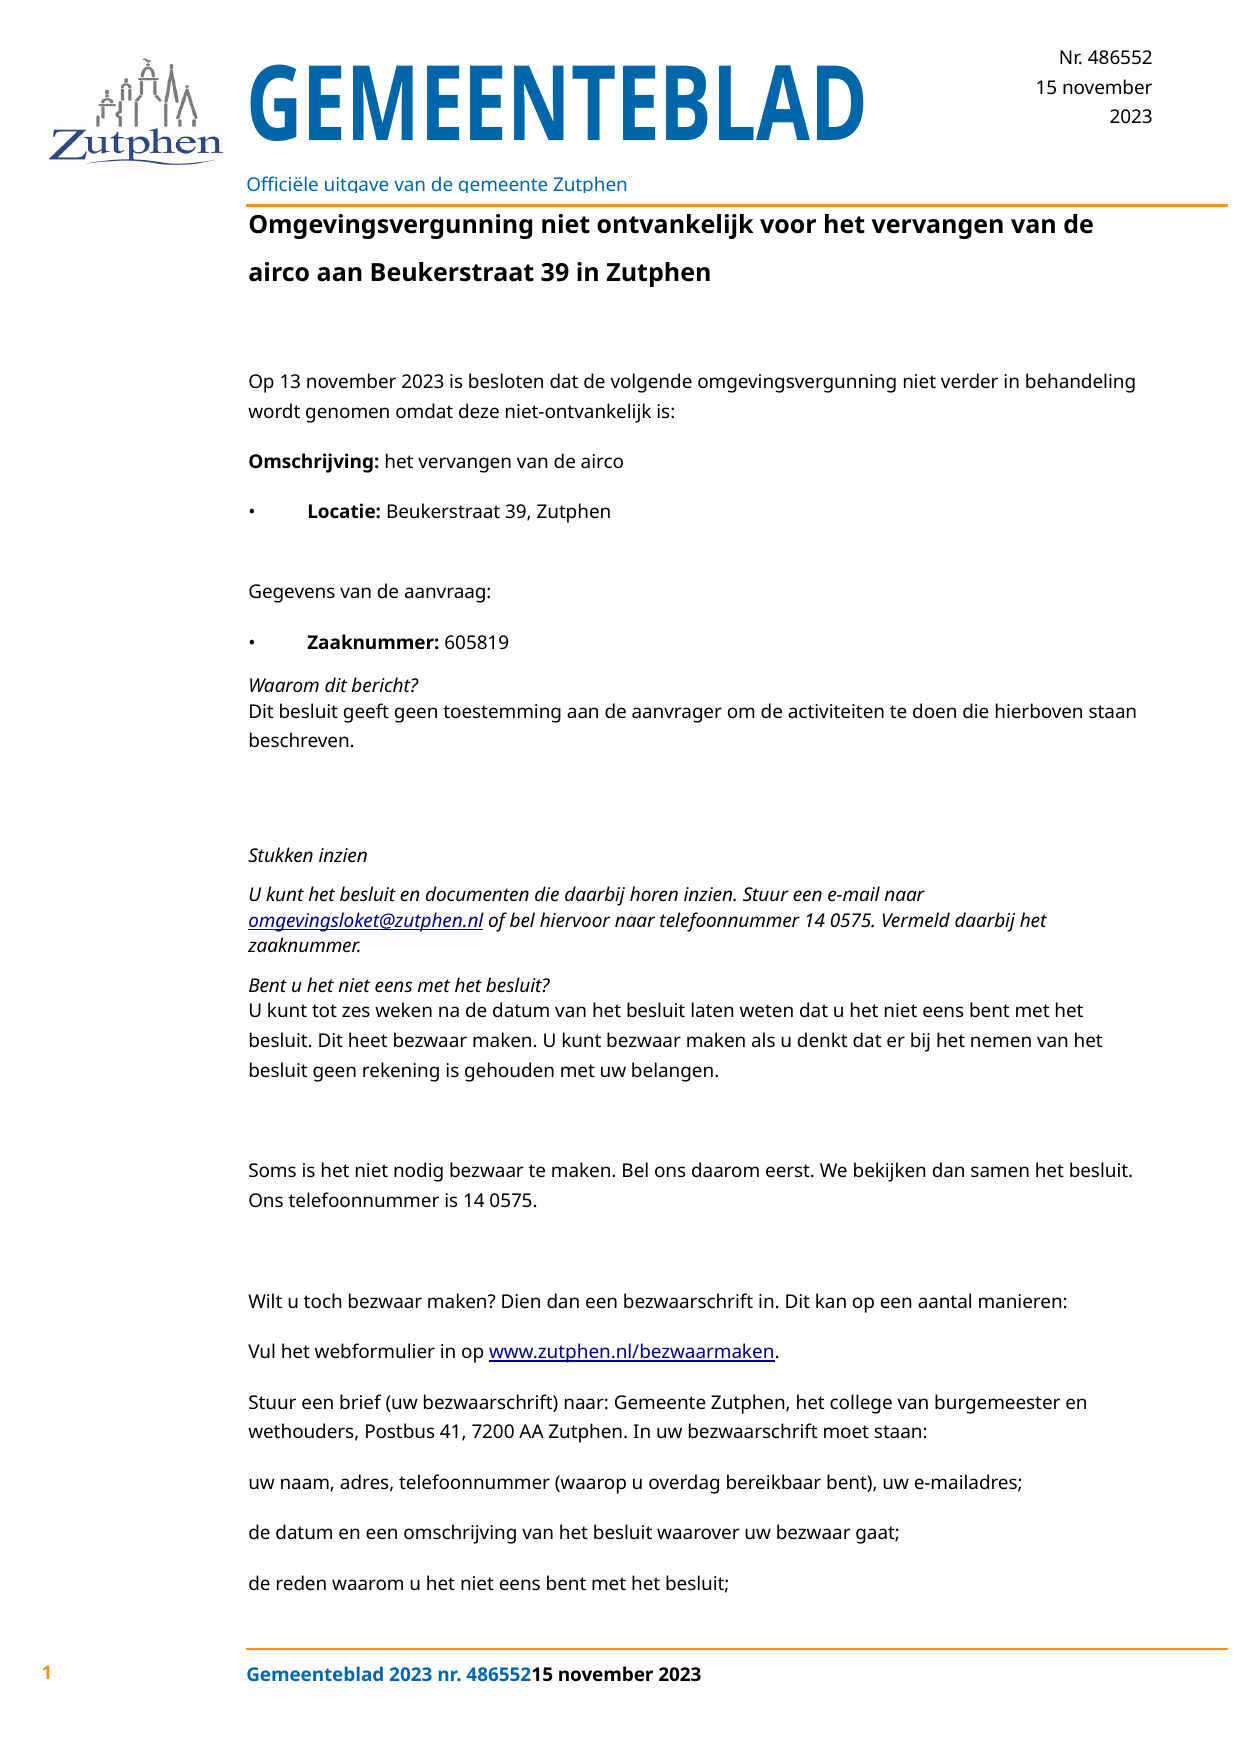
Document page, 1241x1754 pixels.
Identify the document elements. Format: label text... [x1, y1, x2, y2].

text Stuur een brief (uw bezwaarschrift) naar: Gemeente Zutphen, het college van burgemeester en wethouders, Postbus 41, 7200 AA Zutphen. In uw bezwaarschrift moet staan: [248, 1389, 1152, 1444]
text Omschrijving: het vervangen van de airco [248, 448, 1152, 474]
text Waarom dit bericht? [248, 672, 1152, 698]
text uw naam, adres, telefoonnummer (waarop u overdag bereikbaar bent), uw e-mailadres; [248, 1469, 1152, 1495]
text U kunt het besluit en documenten die daarbij horen inzien. Stuur een e-mail naar omgevingsloket@zutphen.nl of bel hiervoor naar telefoonnummer 14 0575. Vermeld daarbij het zaaknummer. [248, 881, 1152, 958]
text Op 13 november 2023 is besloten dat de volgende omgevingsvergunning niet verder in behandeling wordt genomen omdat deze niet-ontvankelijk is: [248, 368, 1152, 424]
list Locatie: Beukerstraat 39, Zutphen [248, 499, 1152, 524]
list Zaaknummer: 605819 [248, 629, 1152, 655]
text Vul het webformulier in op www.zutphen.nl/bezwaarmaken. [248, 1338, 1152, 1364]
text de reden waarom u het niet eens bent met het besluit; [248, 1570, 1152, 1596]
text de datum en een omschrijving van het besluit waarover uw bezwaar gaat; [248, 1519, 1152, 1545]
text Dit besluit geeft geen toestemming aan de aanvrager om de activiteiten te doen die hierboven staan beschreven. [248, 698, 1152, 753]
picture [41, 47, 231, 172]
text Gegevens van de aanvraag: [248, 579, 1152, 604]
text Soms is het niet nodig bezwaar te maken. Bel ons daarom eerst. We bekijken dan samen het besluit. Ons telefoonnummer is 14 0575. [248, 1158, 1152, 1213]
text Omgevingsvergunning niet ontvankelijk voor het vervangen van de airco aan Beukerstraat 39 in Zutphen [248, 207, 1152, 288]
text Stukken inzien [248, 842, 1152, 868]
text Bent u het niet eens met het besluit? [248, 972, 1152, 998]
text Wilt u toch bezwaar maken? Dien dan een bezwaarschrift in. Dit kan op een aantal manieren: [248, 1288, 1152, 1314]
text U kunt tot zes weken na de datum van het besluit laten weten dat u het niet eens bent met het besluit. Dit heet bezwaar maken. U kunt bezwaar maken als u denkt dat er bij het nemen van het besluit geen rekening is gehouden met uw belangen. [248, 998, 1152, 1083]
